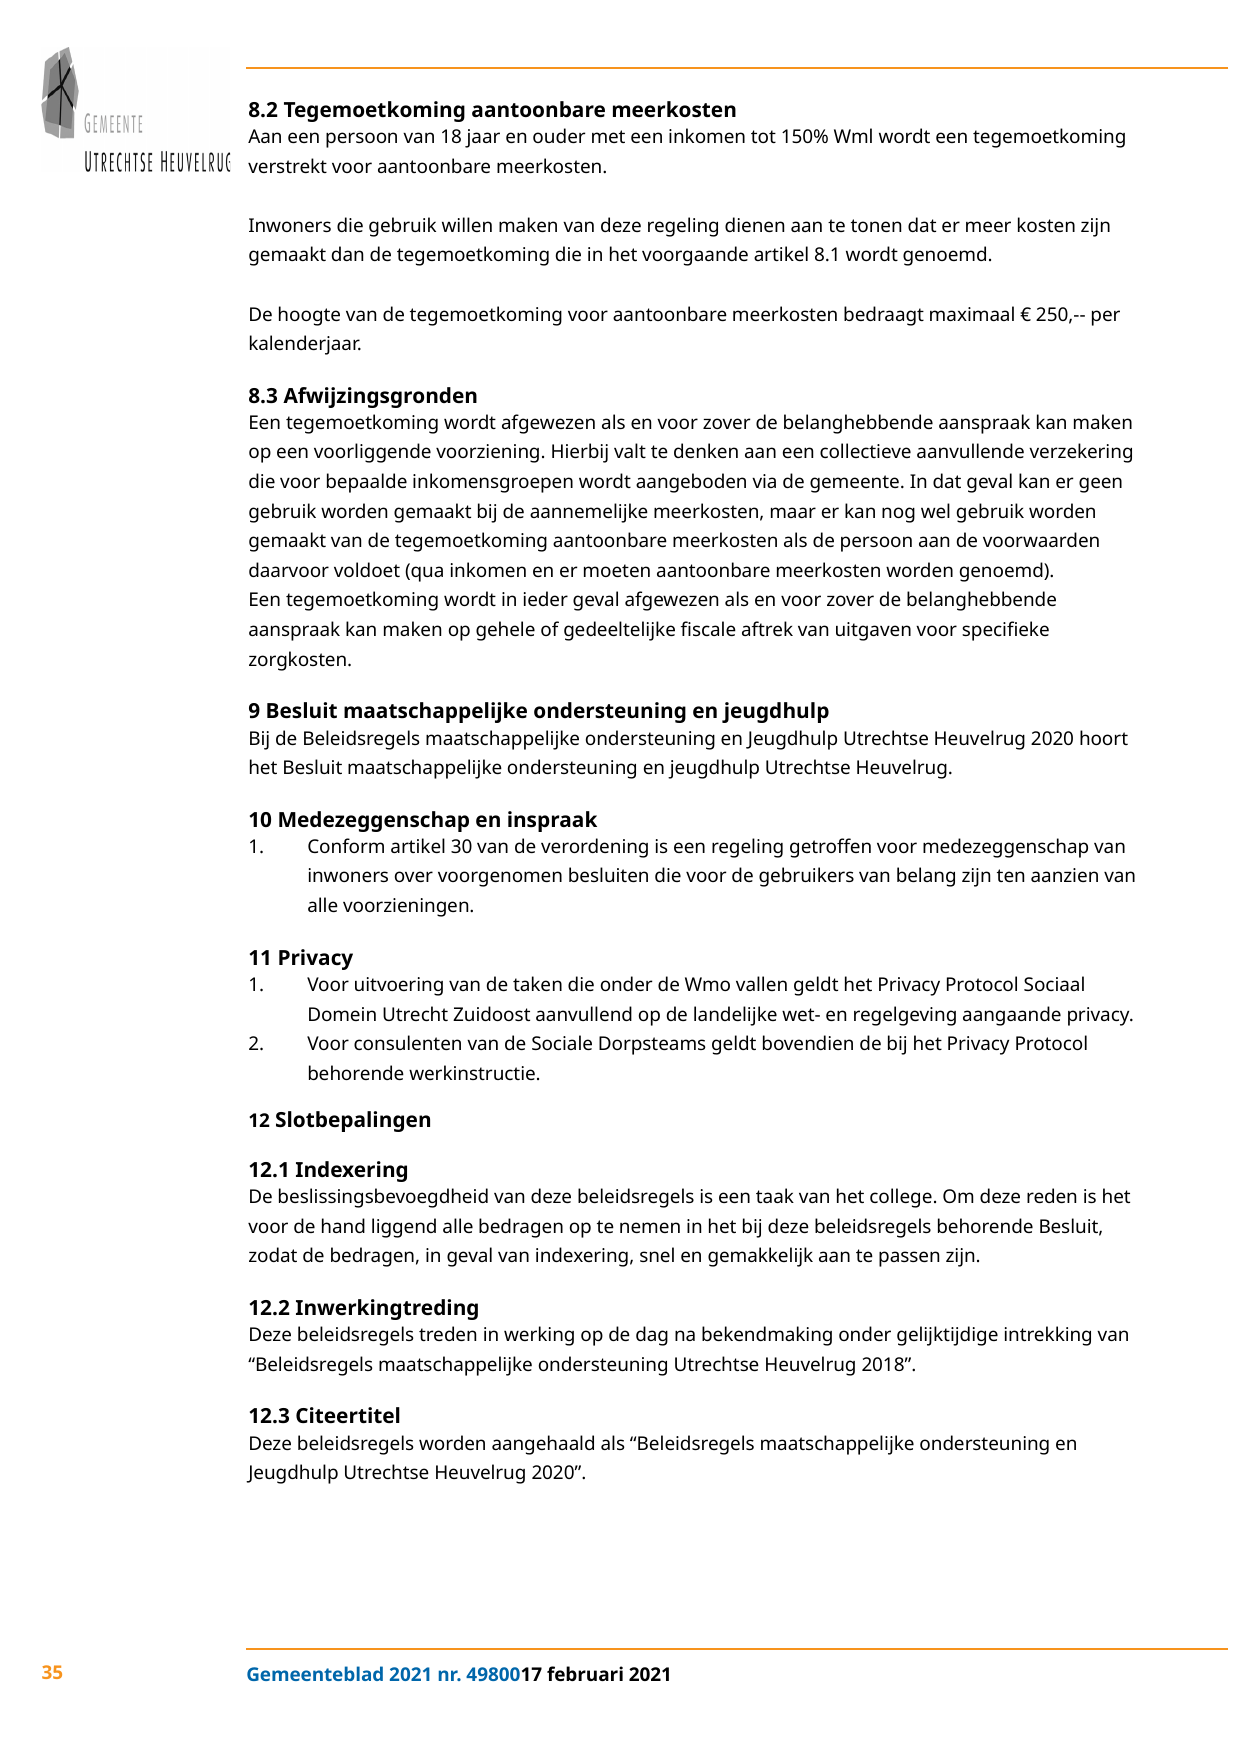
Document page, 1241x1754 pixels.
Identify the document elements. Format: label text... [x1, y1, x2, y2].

text Een tegemoetkoming wordt in ieder geval afgewezen als en voor zover de belanghebbende aanspraak kan maken op gehele of gedeeltelijke fiscale aftrek van uitgaven voor specifieke zorgkosten. [248, 587, 1152, 672]
text 8.3 Afwijzingsgronden [248, 381, 1152, 409]
text De beslissingsbevoegdheid van deze beleidsregels is een taak van het college. Om deze reden is het voor de hand liggend alle bedragen op te nemen in het bij deze beleidsregels behorende Besluit, zodat de bedragen, in geval van indexering, snel en gemakkelijk aan te passen zijn. [248, 1183, 1152, 1268]
text 12.2 Inwerkingtreding [248, 1293, 1152, 1321]
text 11 Privacy [248, 943, 1152, 971]
text 12.1 Indexering [248, 1155, 1152, 1183]
text De hoogte van de tegemoetkoming voor aantoonbare meerkosten bedraagt maximaal € 250,-- per kalenderjaar. [248, 301, 1152, 356]
text 10 Medezeggenschap en inspraak [248, 805, 1152, 833]
text Inwoners die gebruik willen maken van deze regeling dienen aan te tonen dat er meer kosten zijn gemaakt dan de tegemoetkoming die in het voorgaande artikel 8.1 wordt genoemd. [248, 212, 1152, 267]
text Deze beleidsregels treden in werking op de dag na bekendmaking onder gelijktijdige intrekking van “Beleidsregels maatschappelijke ondersteuning Utrechtse Heuvelrug 2018”. [248, 1321, 1152, 1377]
picture [41, 47, 231, 172]
list Voor uitvoering van de taken die onder de Wmo vallen geldt het Privacy Protocol Sociaal Domein Utrecht Zuidoost aanvullend op de landelijke wet- en regelgeving aangaande privacy. [248, 971, 1152, 1026]
list Voor consulenten van de Sociale Dorpsteams geldt bovendien de bij het Privacy Protocol behorende werkinstructie. [248, 1030, 1152, 1086]
text 12 Slotbepalingen [248, 1106, 1152, 1134]
text Deze beleidsregels worden aangehaald als “Beleidsregels maatschappelijke ondersteuning en Jeugdhulp Utrechtse Heuvelrug 2020”. [248, 1430, 1152, 1485]
text 8.2 Tegemoetkoming aantoonbare meerkosten [248, 95, 1152, 123]
text Bij de Beleidsregels maatschappelijke ondersteuning en Jeugdhulp Utrechtse Heuvelrug 2020 hoort het Besluit maatschappelijke ondersteuning en jeugdhulp Utrechtse Heuvelrug. [248, 725, 1152, 780]
text 9 Besluit maatschappelijke ondersteuning en jeugdhulp [248, 696, 1152, 725]
text Een tegemoetkoming wordt afgewezen als en voor zover de belanghebbende aanspraak kan maken op een voorliggende voorziening. Hierbij valt te denken aan een collectieve aanvullende verzekering die voor bepaalde inkomensgroepen wordt aangeboden via de gemeente. In dat geval kan er geen gebruik worden gemaakt bij de aannemelijke meerkosten, maar er kan nog wel gebruik worden gemaakt van de tegemoetkoming aantoonbare meerkosten als de persoon aan de voorwaarden daarvoor voldoet (qua inkomen en er moeten aantoonbare meerkosten worden genoemd). [248, 409, 1152, 583]
list Conform artikel 30 van de verordening is een regeling getroffen voor medezeggenschap van inwoners over voorgenomen besluiten die voor de gebruikers van belang zijn ten aanzien van alle voorzieningen. [248, 833, 1152, 918]
text Aan een persoon van 18 jaar en ouder met een inkomen tot 150% Wml wordt een tegemoetkoming verstrekt voor aantoonbare meerkosten. [248, 123, 1152, 178]
text 12.3 Citeertitel [248, 1401, 1152, 1430]
